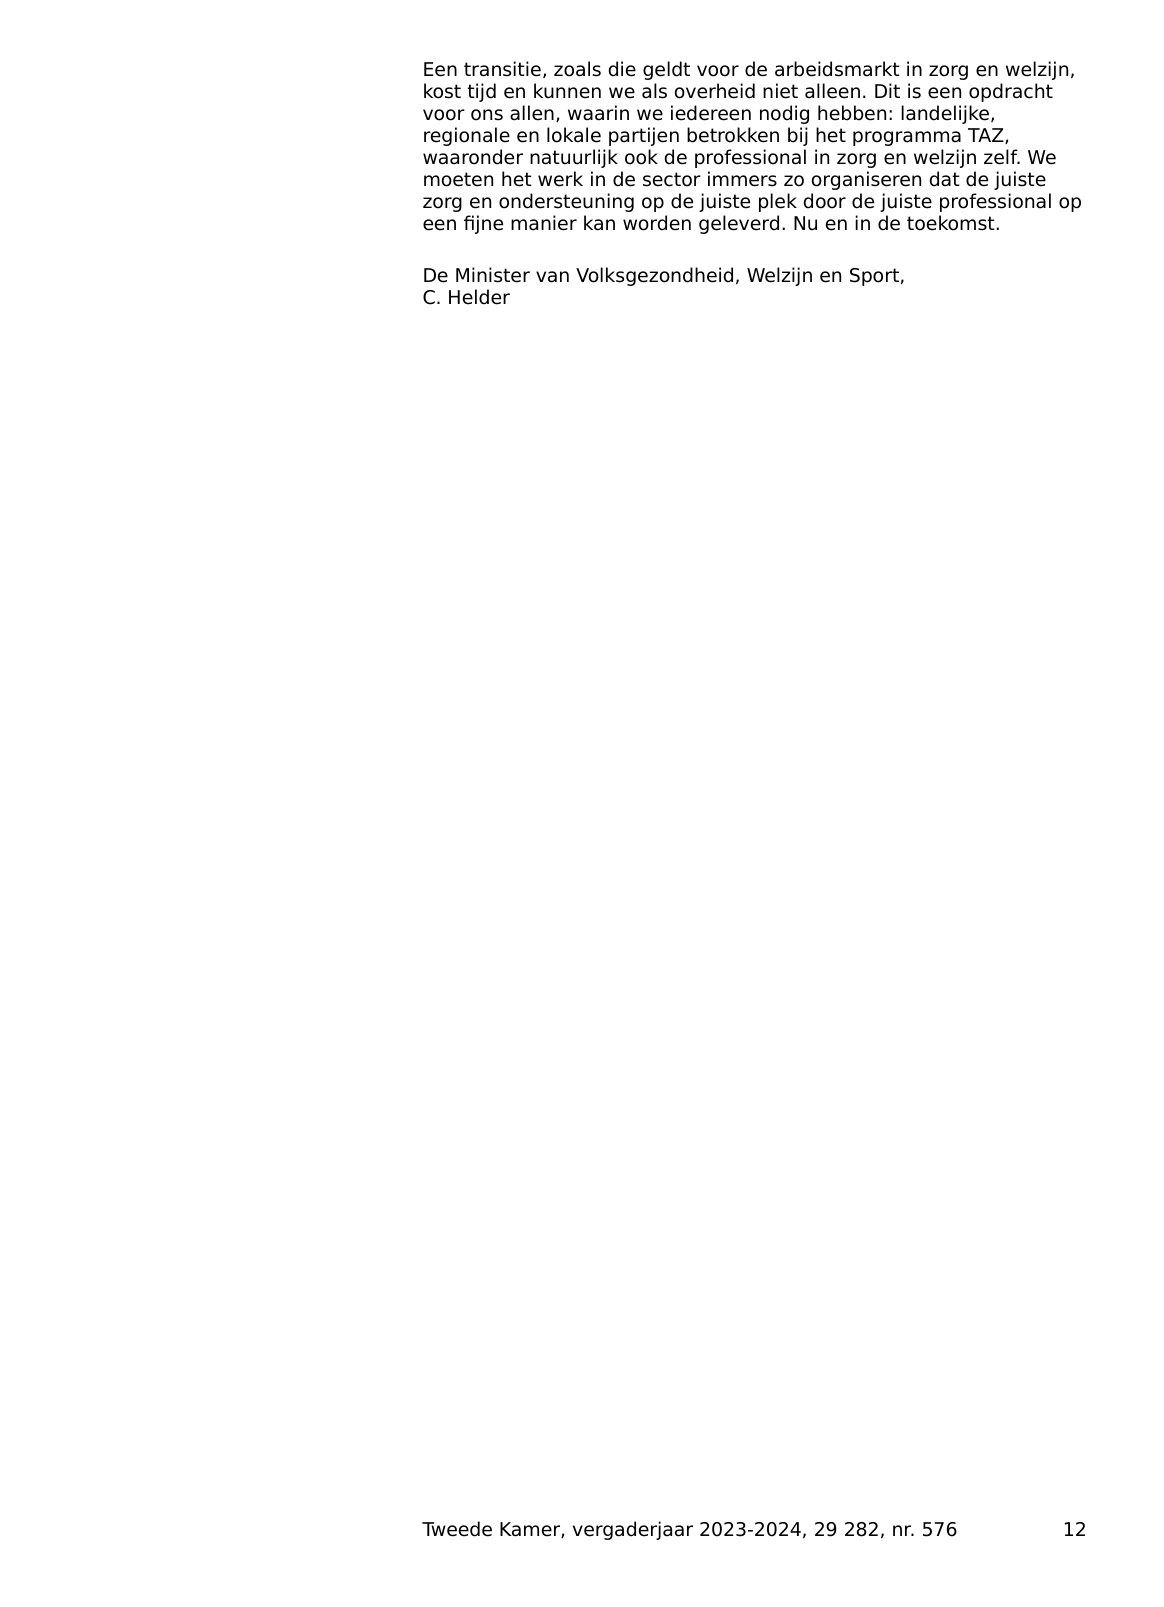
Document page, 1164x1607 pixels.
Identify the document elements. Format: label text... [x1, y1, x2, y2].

text Een transitie, zoals die geldt voor de arbeidsmarkt in zorg en welzijn, kost tijd en kunnen we als overheid niet alleen. Dit is een opdracht voor ons allen, waarin we iedereen nodig hebben: landelijke, regionale en lokale partijen betrokken bij het programma TAZ, waaronder natuurlijk ook de professional in zorg en welzijn zelf. We moeten het werk in de sector immers zo organiseren dat de juiste zorg en ondersteuning op de juiste plek door de juiste professional op een fijne manier kan worden geleverd. Nu en in de toekomst. [422, 59, 1087, 235]
text De Minister van Volksgezondheid, Welzijn en Sport, C. Helder [422, 265, 1087, 309]
